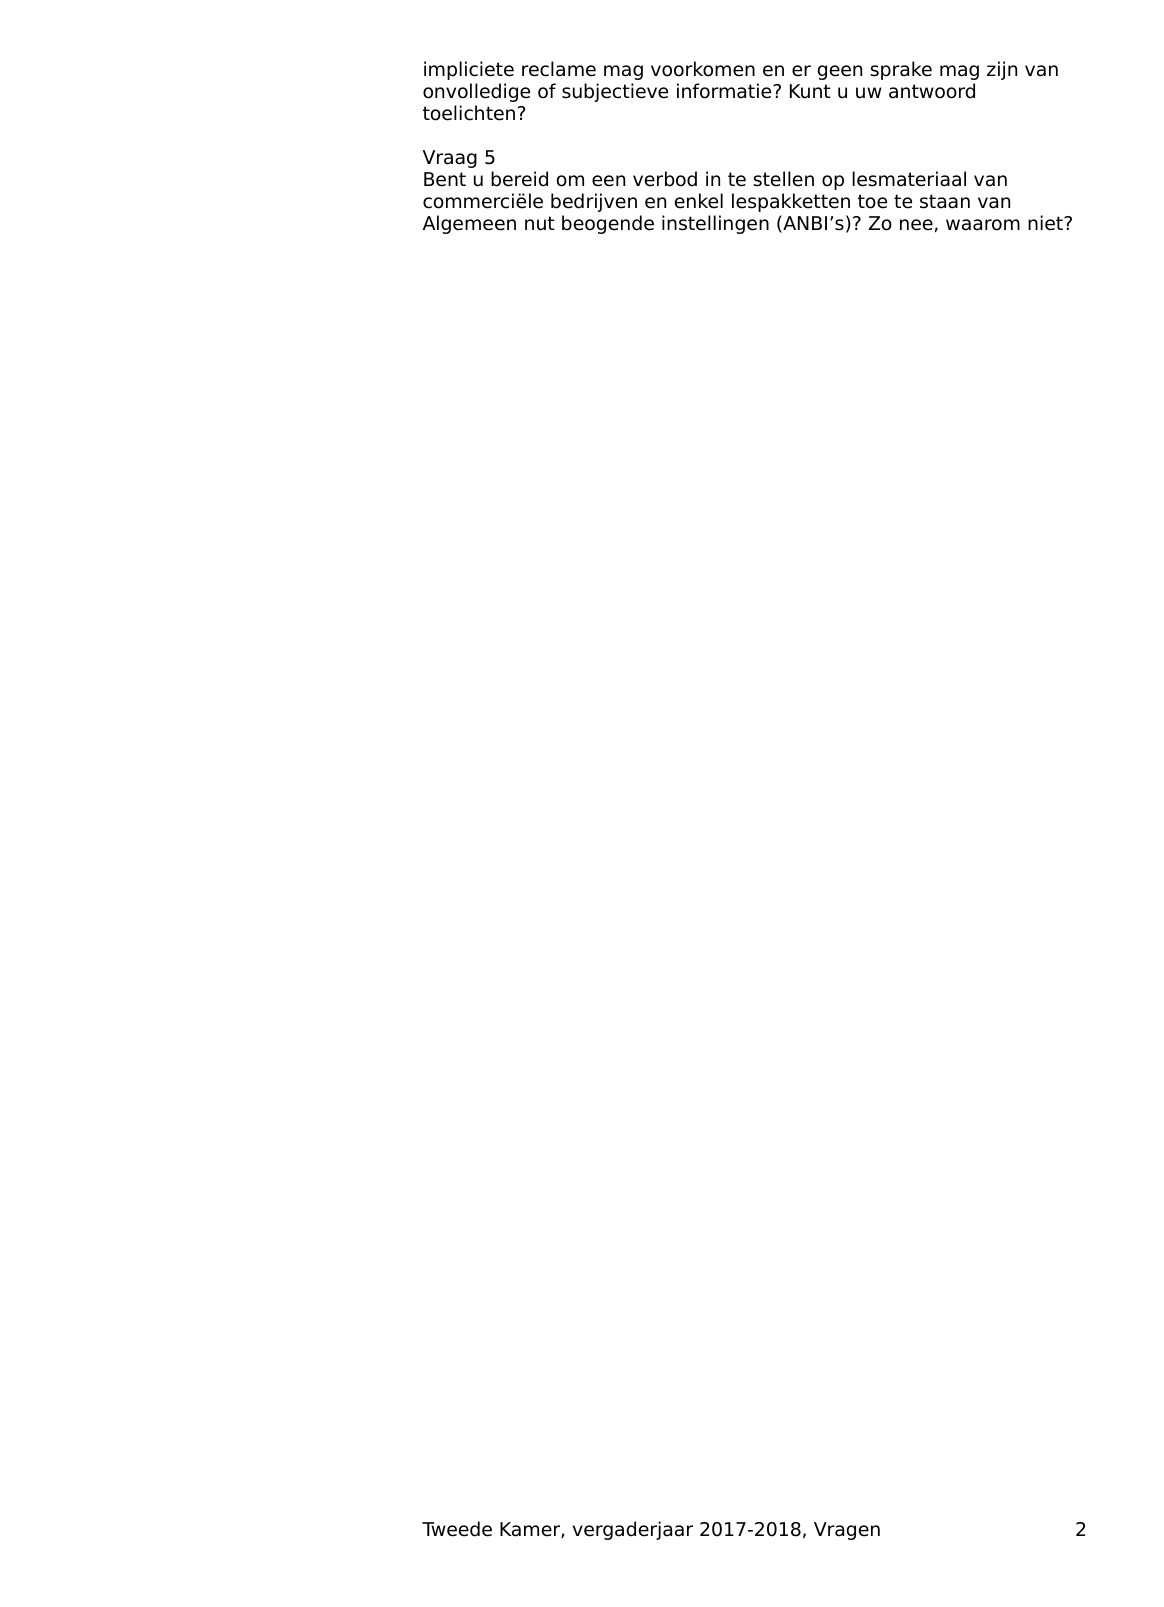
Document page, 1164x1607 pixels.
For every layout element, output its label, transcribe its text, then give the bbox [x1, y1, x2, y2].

text Bent u bereid om een verbod in te stellen op lesmateriaal van commerciële bedrijven en enkel lespakketten toe te staan van Algemeen nut beogende instellingen (ANBI’s)? Zo nee, waarom niet? [422, 169, 1087, 235]
text Vraag 5 [422, 147, 1087, 169]
text impliciete reclame mag voorkomen en er geen sprake mag zijn van onvolledige of subjectieve informatie? Kunt u uw antwoord toelichten? [422, 59, 1087, 125]
